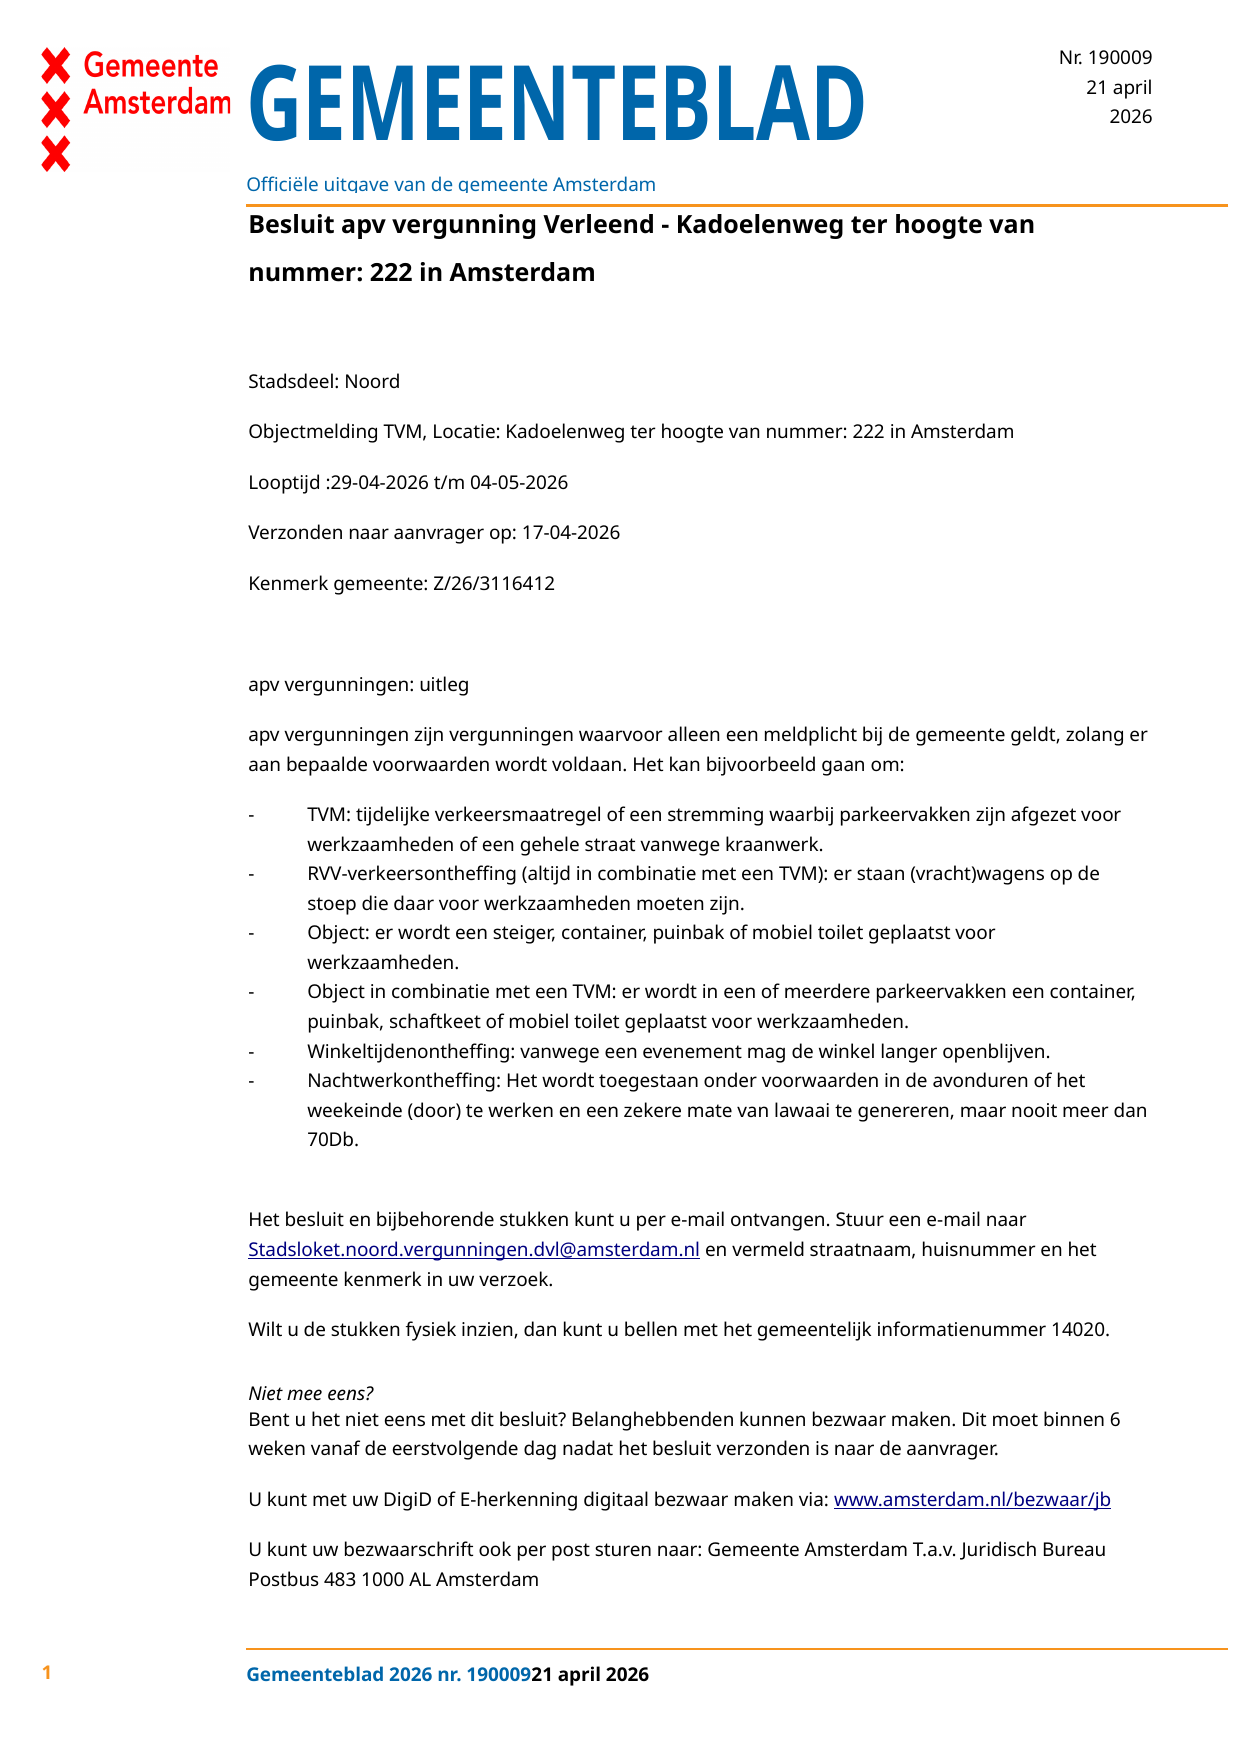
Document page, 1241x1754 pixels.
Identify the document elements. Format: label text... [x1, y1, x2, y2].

list Object: er wordt een steiger, container, puinbak of mobiel toilet geplaatst voor werkzaamheden. [248, 919, 1152, 975]
text Objectmelding TVM, Locatie: Kadoelenweg ter hoogte van nummer: 222 in Amsterdam [248, 419, 1152, 444]
text Stadsdeel: Noord [248, 368, 1152, 394]
list Winkeltijdenontheffing: vanwege een evenement mag de winkel langer openblijven. [248, 1038, 1152, 1064]
text Besluit apv vergunning Verleend - Kadoelenweg ter hoogte van nummer: 222 in Amsterdam [248, 207, 1152, 288]
text Wilt u de stukken fysiek inzien, dan kunt u bellen met het gemeentelijk informatienummer 14020. [248, 1316, 1152, 1342]
text Bent u het niet eens met dit besluit? Belanghebbenden kunnen bezwaar maken. Dit moet binnen 6 weken vanaf de eerstvolgende dag nadat het besluit verzonden is naar de aanvrager. [248, 1406, 1152, 1461]
list RVV-verkeersontheffing (altijd in combinatie met een TVM): er staan (vracht)wagens op de stoep die daar voor werkzaamheden moeten zijn. [248, 860, 1152, 916]
list Nachtwerkontheffing: Het wordt toegestaan onder voorwaarden in de avonduren of het weekeinde (door) te werken en een zekere mate van lawaai te genereren, maar nooit meer dan 70Db. [248, 1067, 1152, 1152]
list Object in combinatie met een TVM: er wordt in een of meerdere parkeervakken een container, puinbak, schaftkeet of mobiel toilet geplaatst voor werkzaamheden. [248, 979, 1152, 1034]
text Kenmerk gemeente: Z/26/3116412 [248, 570, 1152, 596]
text Het besluit en bijbehorende stukken kunt u per e-mail ontvangen. Stuur een e-mail naar Stadsloket.noord.vergunningen.dvl@amsterdam.nl en vermeld straatnaam, huisnummer en het gemeente kenmerk in uw verzoek. [248, 1207, 1152, 1292]
text U kunt uw bezwaarschrift ook per post sturen naar: Gemeente Amsterdam T.a.v. Juridisch Bureau Postbus 483 1000 AL Amsterdam [248, 1536, 1152, 1592]
text Looptijd :29-04-2026 t/m 04-05-2026 [248, 469, 1152, 495]
text apv vergunningen: uitleg [248, 671, 1152, 697]
text Verzonden naar aanvrager op: 17-04-2026 [248, 519, 1152, 545]
text apv vergunningen zijn vergunningen waarvoor alleen een meldplicht bij de gemeente geldt, zolang er aan bepaalde voorwaarden wordt voldaan. Het kan bijvoorbeeld gaan om: [248, 721, 1152, 777]
picture [41, 47, 231, 172]
list TVM: tijdelijke verkeersmaatregel of een stremming waarbij parkeervakken zijn afgezet voor werkzaamheden of een gehele straat vanwege kraanwerk. [248, 801, 1152, 857]
text Niet mee eens? [248, 1380, 1152, 1406]
text U kunt met uw DigiD of E-herkenning digitaal bezwaar maken via: www.amsterdam.nl/bezwaar/jb [248, 1486, 1152, 1512]
